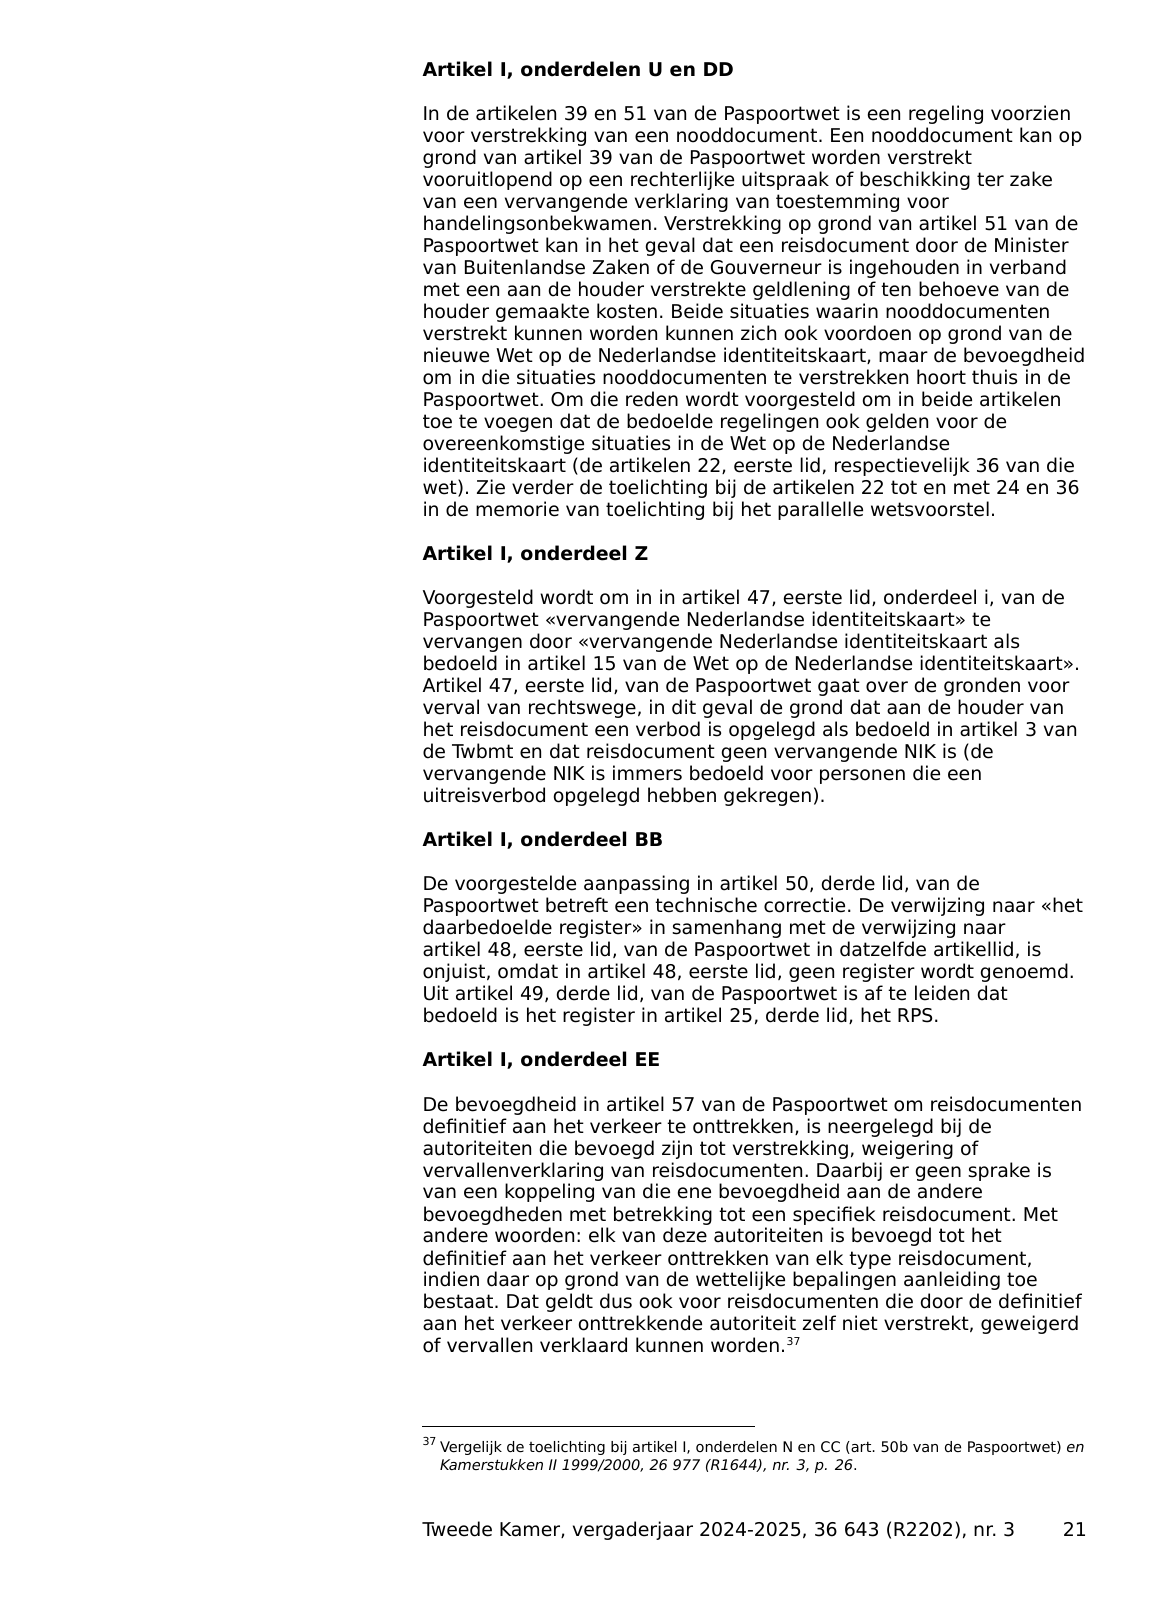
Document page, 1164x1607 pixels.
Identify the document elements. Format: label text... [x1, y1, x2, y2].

subtitle Artikel I, onderdeel EE [422, 1049, 1087, 1071]
text Voorgesteld wordt om in in artikel 47, eerste lid, onderdeel i, van de Paspoortwet «vervangende Nederlandse identiteitskaart» te vervangen door «vervangende Nederlandse identiteitskaart als bedoeld in artikel 15 van de Wet op de Nederlandse identiteitskaart». Artikel 47, eerste lid, van de Paspoortwet gaat over de gronden voor verval van rechtswege, in dit geval de grond dat aan de houder van het reisdocument een verbod is opgelegd als bedoeld in artikel 3 van de Twbmt en dat reisdocument geen vervangende NIK is (de vervangende NIK is immers bedoeld voor personen die een uitreisverbod opgelegd hebben gekregen). [422, 587, 1087, 807]
subtitle Artikel I, onderdeel Z [422, 543, 1087, 565]
text Vergelijk de toelichting bij artikel I, onderdelen N en CC (art. 50b van de Paspoortwet) en Kamerstukken II 1999/2000, 26 977 (R1644), nr. 3, p. 26. [422, 1435, 1087, 1474]
text In de artikelen 39 en 51 van de Paspoortwet is een regeling voorzien voor verstrekking van een nooddocument. Een nooddocument kan op grond van artikel 39 van de Paspoortwet worden verstrekt vooruitlopend op een rechterlijke uitspraak of beschikking ter zake van een vervangende verklaring van toestemming voor handelingsonbekwamen. Verstrekking op grond van artikel 51 van de Paspoortwet kan in het geval dat een reisdocument door de Minister van Buitenlandse Zaken of de Gouverneur is ingehouden in verband met een aan de houder verstrekte geldlening of ten behoeve van de houder gemaakte kosten. Beide situaties waarin nooddocumenten verstrekt kunnen worden kunnen zich ook voordoen op grond van de nieuwe Wet op de Nederlandse identiteitskaart, maar de bevoegdheid om in die situaties nooddocumenten te verstrekken hoort thuis in de Paspoortwet. Om die reden wordt voorgesteld om in beide artikelen toe te voegen dat de bedoelde regelingen ook gelden voor de overeenkomstige situaties in de Wet op de Nederlandse identiteitskaart (de artikelen 22, eerste lid, respectievelijk 36 van die wet). Zie verder de toelichting bij de artikelen 22 tot en met 24 en 36 in de memorie van toelichting bij het parallelle wetsvoorstel. [422, 103, 1087, 521]
text De bevoegdheid in artikel 57 van de Paspoortwet om reisdocumenten definitief aan het verkeer te onttrekken, is neergelegd bij de autoriteiten die bevoegd zijn tot verstrekking, weigering of vervallenverklaring van reisdocumenten. Daarbij er geen sprake is van een koppeling van die ene bevoegdheid aan de andere bevoegdheden met betrekking tot een specifiek reisdocument. Met andere woorden: elk van deze autoriteiten is bevoegd tot het definitief aan het verkeer onttrekken van elk type reisdocument, indien daar op grond van de wettelijke bepalingen aanleiding toe bestaat. Dat geldt dus ook voor reisdocumenten die door de definitief aan het verkeer onttrekkende autoriteit zelf niet verstrekt, geweigerd of vervallen verklaard kunnen worden. [422, 1093, 1087, 1357]
subtitle Artikel I, onderdelen U en DD [422, 59, 1087, 81]
text De voorgestelde aanpassing in artikel 50, derde lid, van de Paspoortwet betreft een technische correctie. De verwijzing naar «het daarbedoelde register» in samenhang met de verwijzing naar artikel 48, eerste lid, van de Paspoortwet in datzelfde artikellid, is onjuist, omdat in artikel 48, eerste lid, geen register wordt genoemd. Uit artikel 49, derde lid, van de Paspoortwet is af te leiden dat bedoeld is het register in artikel 25, derde lid, het RPS. [422, 873, 1087, 1027]
subtitle Artikel I, onderdeel BB [422, 829, 1087, 851]
